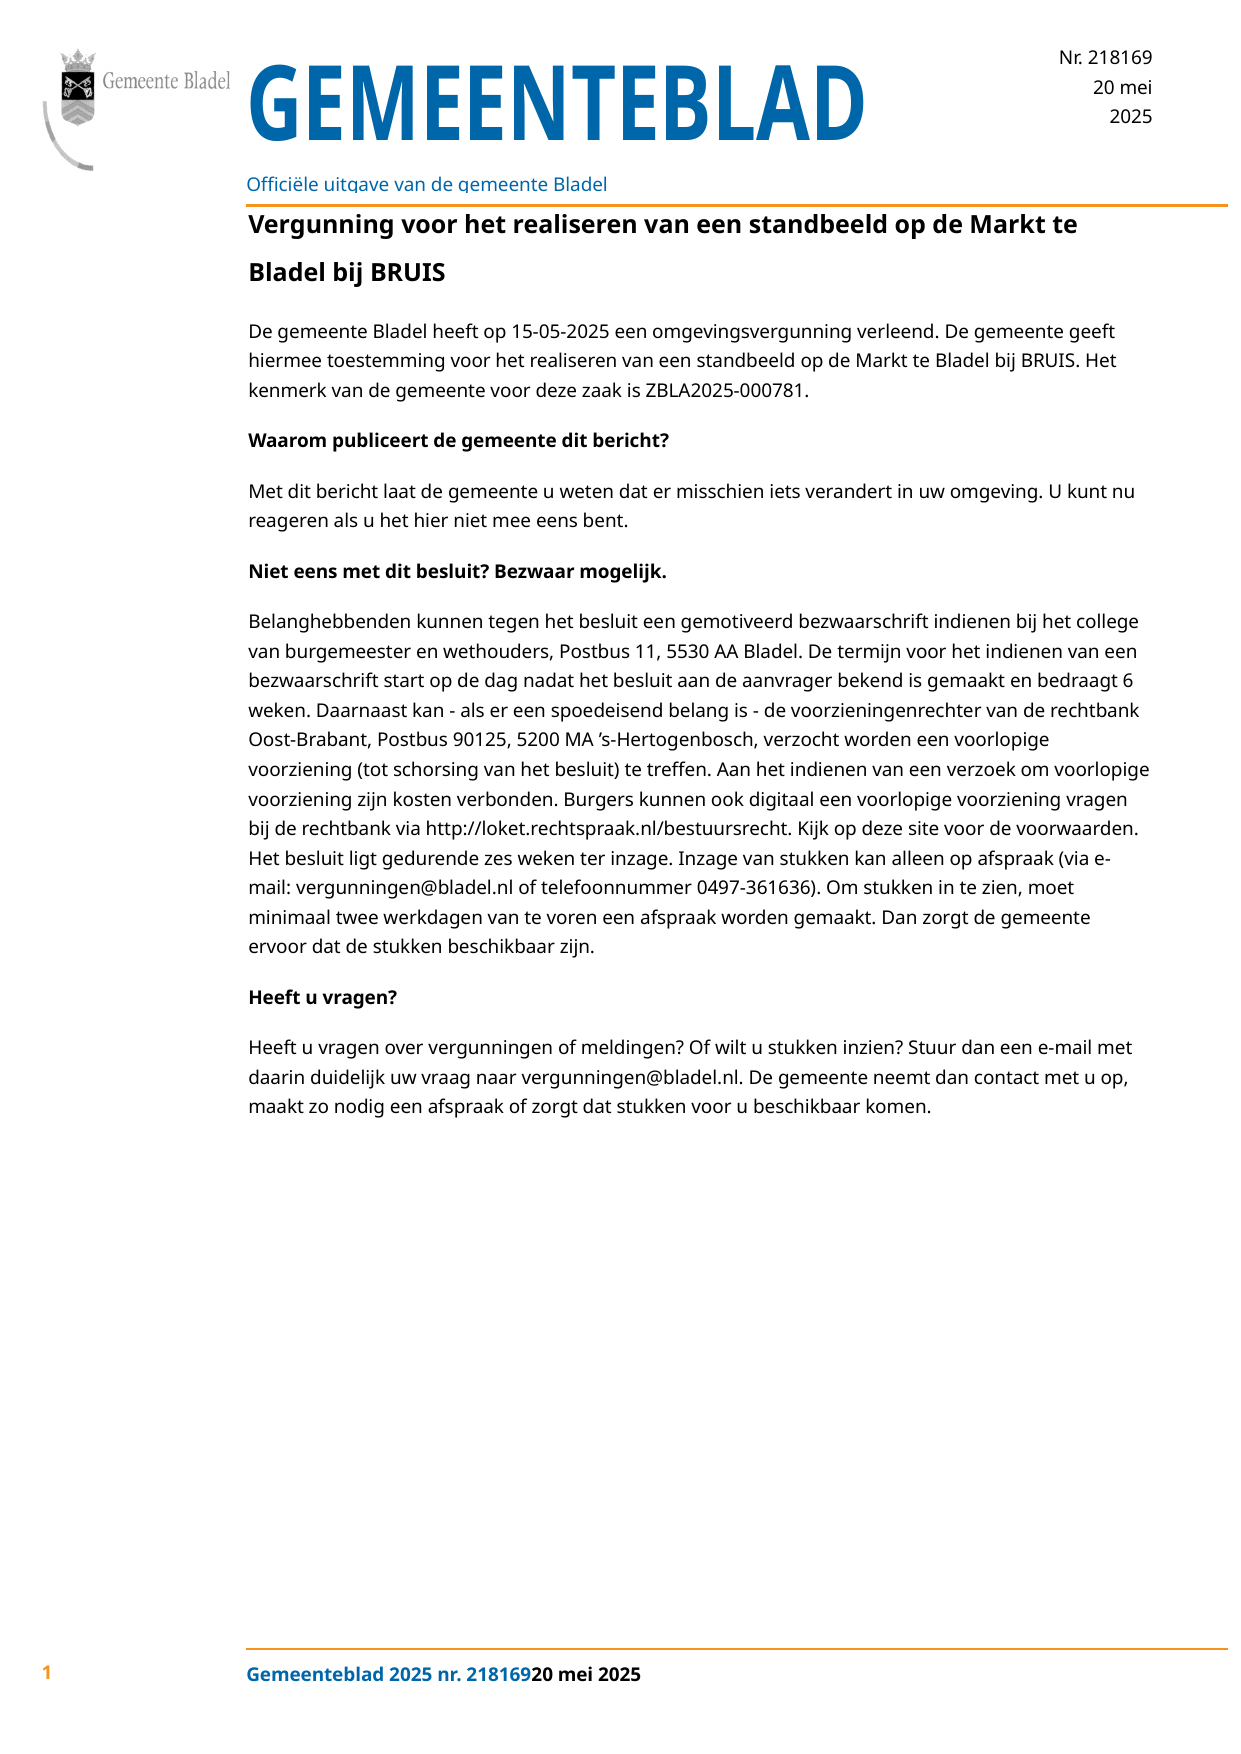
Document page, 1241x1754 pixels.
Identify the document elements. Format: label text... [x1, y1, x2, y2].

text Belanghebbenden kunnen tegen het besluit een gemotiveerd bezwaarschrift indienen bij het college van burgemeester en wethouders, Postbus 11, 5530 AA Bladel. De termijn voor het indienen van een bezwaarschrift start op de dag nadat het besluit aan de aanvrager bekend is gemaakt en bedraagt 6 weken. Daarnaast kan - als er een spoedeisend belang is - de voorzieningenrechter van de rechtbank Oost-Brabant, Postbus 90125, 5200 MA ’s-Hertogenbosch, verzocht worden een voorlopige voorziening (tot schorsing van het besluit) te treffen. Aan het indienen van een verzoek om voorlopige voorziening zijn kosten verbonden. Burgers kunnen ook digitaal een voorlopige voorziening vragen bij de rechtbank via http://loket.rechtspraak.nl/bestuursrecht. Kijk op deze site voor de voorwaarden. Het besluit ligt gedurende zes weken ter inzage. Inzage van stukken kan alleen op afspraak (via e-mail: vergunningen@bladel.nl of telefoonnummer 0497-361636). Om stukken in te zien, moet minimaal twee werkdagen van te voren een afspraak worden gemaakt. Dan zorgt de gemeente ervoor dat de stukken beschikbaar zijn. [248, 608, 1152, 959]
picture [41, 47, 231, 172]
text Heeft u vragen over vergunningen of meldingen? Of wilt u stukken inzien? Stuur dan een e-mail met daarin duidelijk uw vraag naar vergunningen@bladel.nl. De gemeente neemt dan contact met u op, maakt zo nodig een afspraak of zorgt dat stukken voor u beschikbaar komen. [248, 1034, 1152, 1119]
text Vergunning voor het realiseren van een standbeeld op de Markt te Bladel bij BRUIS [248, 207, 1152, 288]
text Met dit bericht laat de gemeente u weten dat er misschien iets verandert in uw omgeving. U kunt nu reageren als u het hier niet mee eens bent. [248, 478, 1152, 533]
text De gemeente Bladel heeft op 15-05-2025 een omgevingsvergunning verleend. De gemeente geeft hiermee toestemming voor het realiseren van een standbeeld op de Markt te Bladel bij BRUIS. Het kenmerk van de gemeente voor deze zaak is ZBLA2025-000781. [248, 318, 1152, 403]
text Niet eens met dit besluit? Bezwaar mogelijk. [248, 558, 1152, 584]
text Heeft u vragen? [248, 984, 1152, 1010]
text Waarom publiceert de gemeente dit bericht? [248, 427, 1152, 453]
